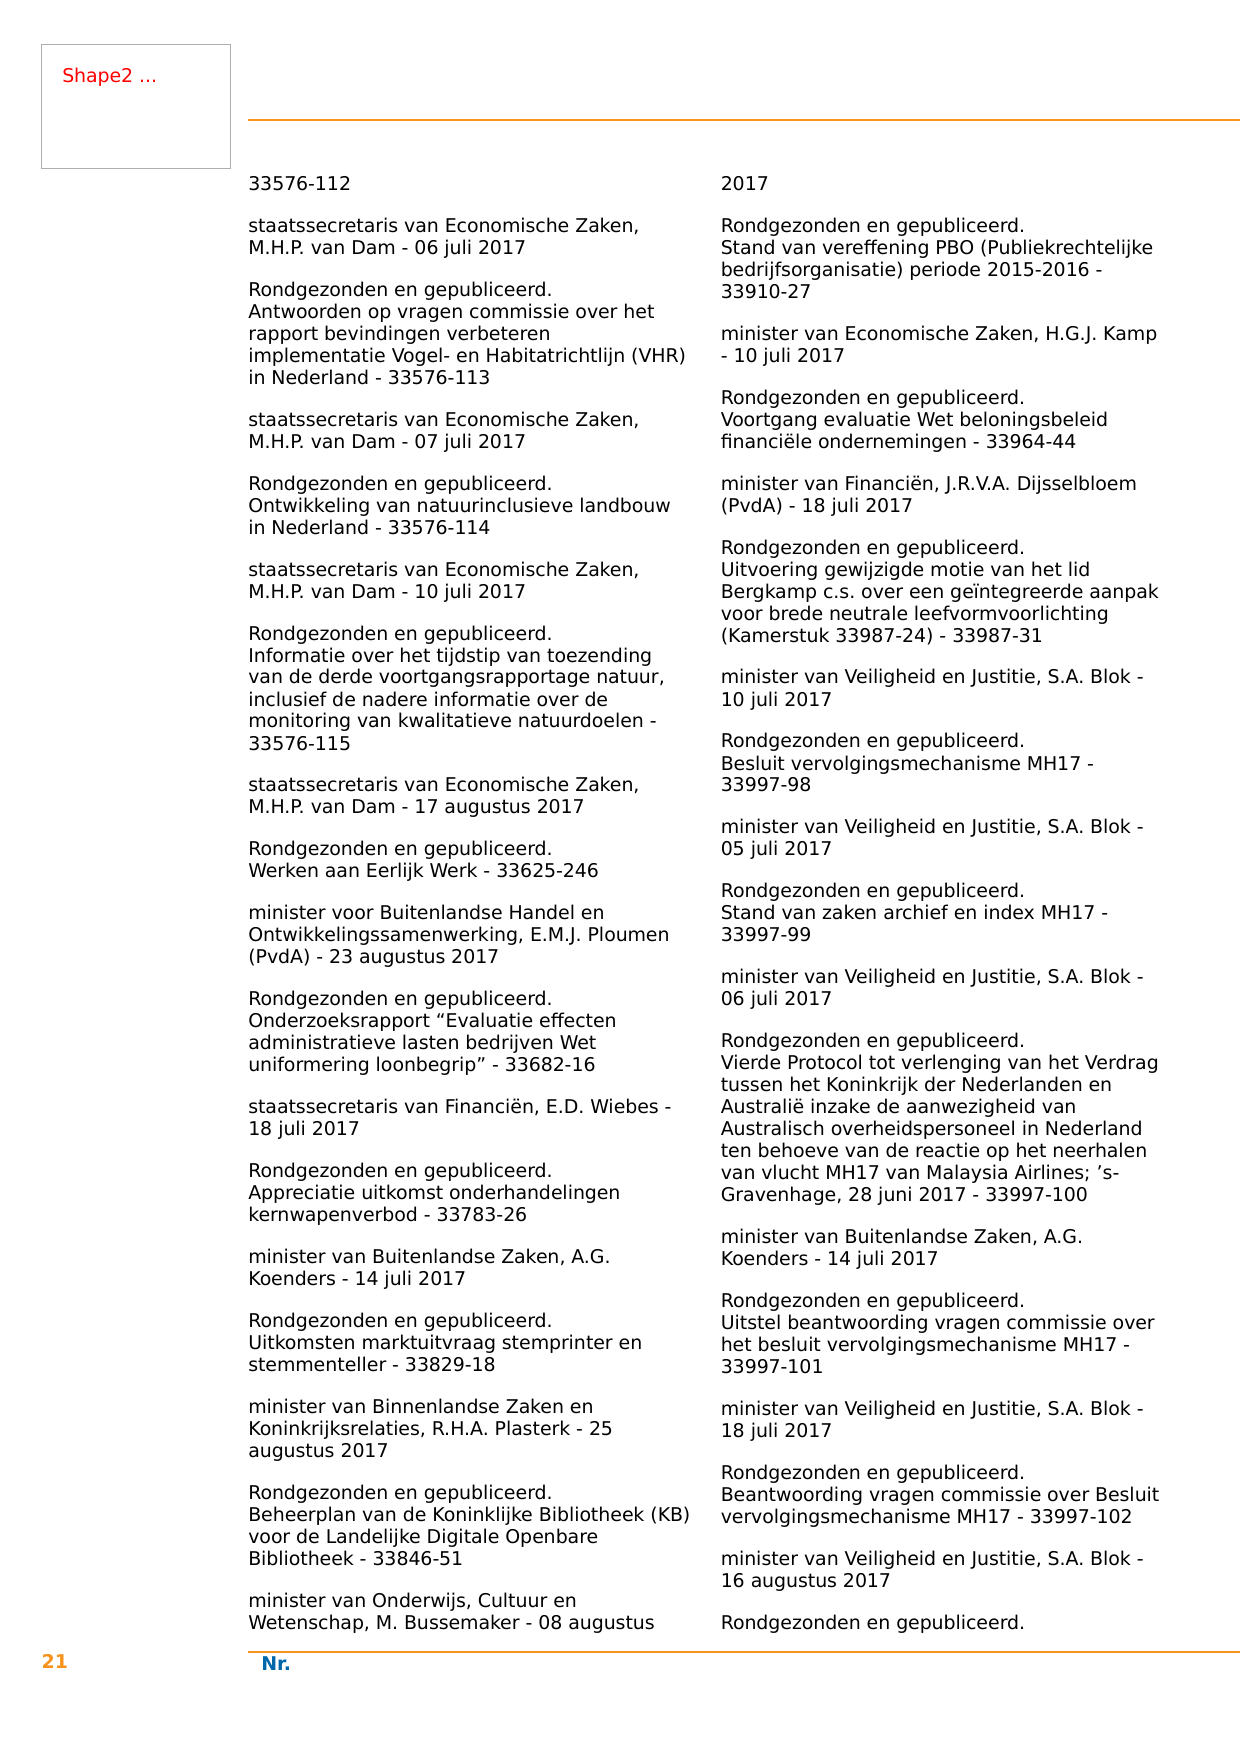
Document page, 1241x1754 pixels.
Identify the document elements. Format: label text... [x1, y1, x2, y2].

text staatssecretaris van Economische Zaken, M.H.P. van Dam - 10 juli 2017 [248, 558, 691, 602]
text Rondgezonden en gepubliceerd. [248, 622, 691, 644]
text Voortgang evaluatie Wet beloningsbeleid financiële ondernemingen - 33964-44 [721, 409, 1163, 453]
text Besluit vervolgingsmechanisme MH17 - 33997-98 [721, 752, 1163, 796]
text Onderzoeksrapport “Evaluatie effecten administratieve lasten bedrijven Wet uniformering loonbegrip” - 33682-16 [248, 1010, 691, 1076]
text minister van Veiligheid en Justitie, S.A. Blok - 16 augustus 2017 [721, 1548, 1163, 1592]
text Rondgezonden en gepubliceerd. [248, 1310, 691, 1332]
text Informatie over het tijdstip van toezending van de derde voortgangsrapportage natuur, inclusief de nadere informatie over de monitoring van kwalitatieve natuurdoelen - 33576-115 [248, 644, 691, 754]
text Werken aan Eerlijk Werk - 33625-246 [248, 860, 691, 882]
text Rondgezonden en gepubliceerd. [721, 387, 1163, 409]
text minister van Veiligheid en Justitie, S.A. Blok - 06 juli 2017 [721, 966, 1163, 1010]
text minister van Veiligheid en Justitie, S.A. Blok - 18 juli 2017 [721, 1398, 1163, 1442]
text staatssecretaris van Economische Zaken, M.H.P. van Dam - 07 juli 2017 [248, 409, 691, 453]
text Ontwikkeling van natuurinclusieve landbouw in Nederland - 33576-114 [248, 494, 691, 538]
text 2017 [721, 173, 1163, 195]
text Rondgezonden en gepubliceerd. [721, 730, 1163, 752]
text Rondgezonden en gepubliceerd. [248, 473, 691, 494]
text Rondgezonden en gepubliceerd. [721, 537, 1163, 558]
text minister voor Buitenlandse Handel en Ontwikkelingssamenwerking, E.M.J. Ploumen (PvdA) - 23 augustus 2017 [248, 902, 691, 968]
text minister van Economische Zaken, H.G.J. Kamp - 10 juli 2017 [721, 323, 1163, 367]
text Antwoorden op vragen commissie over het rapport bevindingen verbeteren implementatie Vogel- en Habitatrichtlijn (VHR) in Nederland - 33576-113 [248, 301, 691, 389]
text Rondgezonden en gepubliceerd. [248, 988, 691, 1010]
text Rondgezonden en gepubliceerd. [721, 215, 1163, 237]
text Rondgezonden en gepubliceerd. [248, 1482, 691, 1504]
text Uitstel beantwoording vragen commissie over het besluit vervolgingsmechanisme MH17 - 33997-101 [721, 1312, 1163, 1378]
text minister van Veiligheid en Justitie, S.A. Blok - 10 juli 2017 [721, 666, 1163, 710]
text minister van Veiligheid en Justitie, S.A. Blok - 05 juli 2017 [721, 816, 1163, 860]
text Rondgezonden en gepubliceerd. [248, 279, 691, 301]
text Rondgezonden en gepubliceerd. [721, 880, 1163, 902]
text - 33576-112 [248, 173, 691, 195]
text Beheerplan van de Koninklijke Bibliotheek (KB) voor de Landelijke Digitale Openbare Bibliotheek - 33846-51 [248, 1504, 691, 1570]
text minister van Buitenlandse Zaken, A.G. Koenders - 14 juli 2017 [248, 1246, 691, 1290]
text Appreciatie uitkomst onderhandelingen kernwapenverbod - 33783-26 [248, 1182, 691, 1226]
text Rondgezonden en gepubliceerd. [721, 1462, 1163, 1484]
text minister van Financiën, J.R.V.A. Dijsselbloem (PvdA) - 18 juli 2017 [721, 473, 1163, 517]
text minister van Buitenlandse Zaken, A.G. Koenders - 14 juli 2017 [721, 1226, 1163, 1270]
text staatssecretaris van Financiën, E.D. Wiebes - 18 juli 2017 [248, 1096, 691, 1140]
text minister van Binnenlandse Zaken en Koninkrijksrelaties, R.H.A. Plasterk - 25 augustus 2017 [248, 1396, 691, 1462]
text Rondgezonden en gepubliceerd. [721, 1290, 1163, 1312]
text Rondgezonden en gepubliceerd. [721, 1030, 1163, 1052]
text Uitkomsten marktuitvraag stemprinter en stemmenteller - 33829-18 [248, 1332, 691, 1376]
text staatssecretaris van Economische Zaken, M.H.P. van Dam - 17 augustus 2017 [248, 774, 691, 818]
text Rondgezonden en gepubliceerd. [248, 838, 691, 860]
text Rondgezonden en gepubliceerd. [721, 1612, 1163, 1634]
text minister van Onderwijs, Cultuur en Wetenschap, M. Bussemaker - 08 augustus [248, 1590, 691, 1634]
text Beantwoording vragen commissie over Besluit vervolgingsmechanisme MH17 - 33997-102 [721, 1484, 1163, 1528]
text Rondgezonden en gepubliceerd. [248, 1160, 691, 1182]
text staatssecretaris van Economische Zaken, M.H.P. van Dam - 06 juli 2017 [248, 215, 691, 259]
text Vierde Protocol tot verlenging van het Verdrag tussen het Koninkrijk der Nederlanden en Australië inzake de aanwezigheid van Australisch overheidspersoneel in Nederland ten behoeve van de reactie op het neerhalen van vlucht MH17 van Malaysia Airlines; ’s-Gravenhage, 28 juni 2017 - 33997-100 [721, 1052, 1163, 1206]
text Stand van zaken archief en index MH17 - 33997-99 [721, 902, 1163, 946]
text Stand van vereffening PBO (Publiekrechtelijke bedrijfsorganisatie) periode 2015-2016 - 33910-27 [721, 237, 1163, 303]
text Uitvoering gewijzigde motie van het lid Bergkamp c.s. over een geïntegreerde aanpak voor brede neutrale leefvormvoorlichting (Kamerstuk 33987-24) - 33987-31 [721, 558, 1163, 646]
